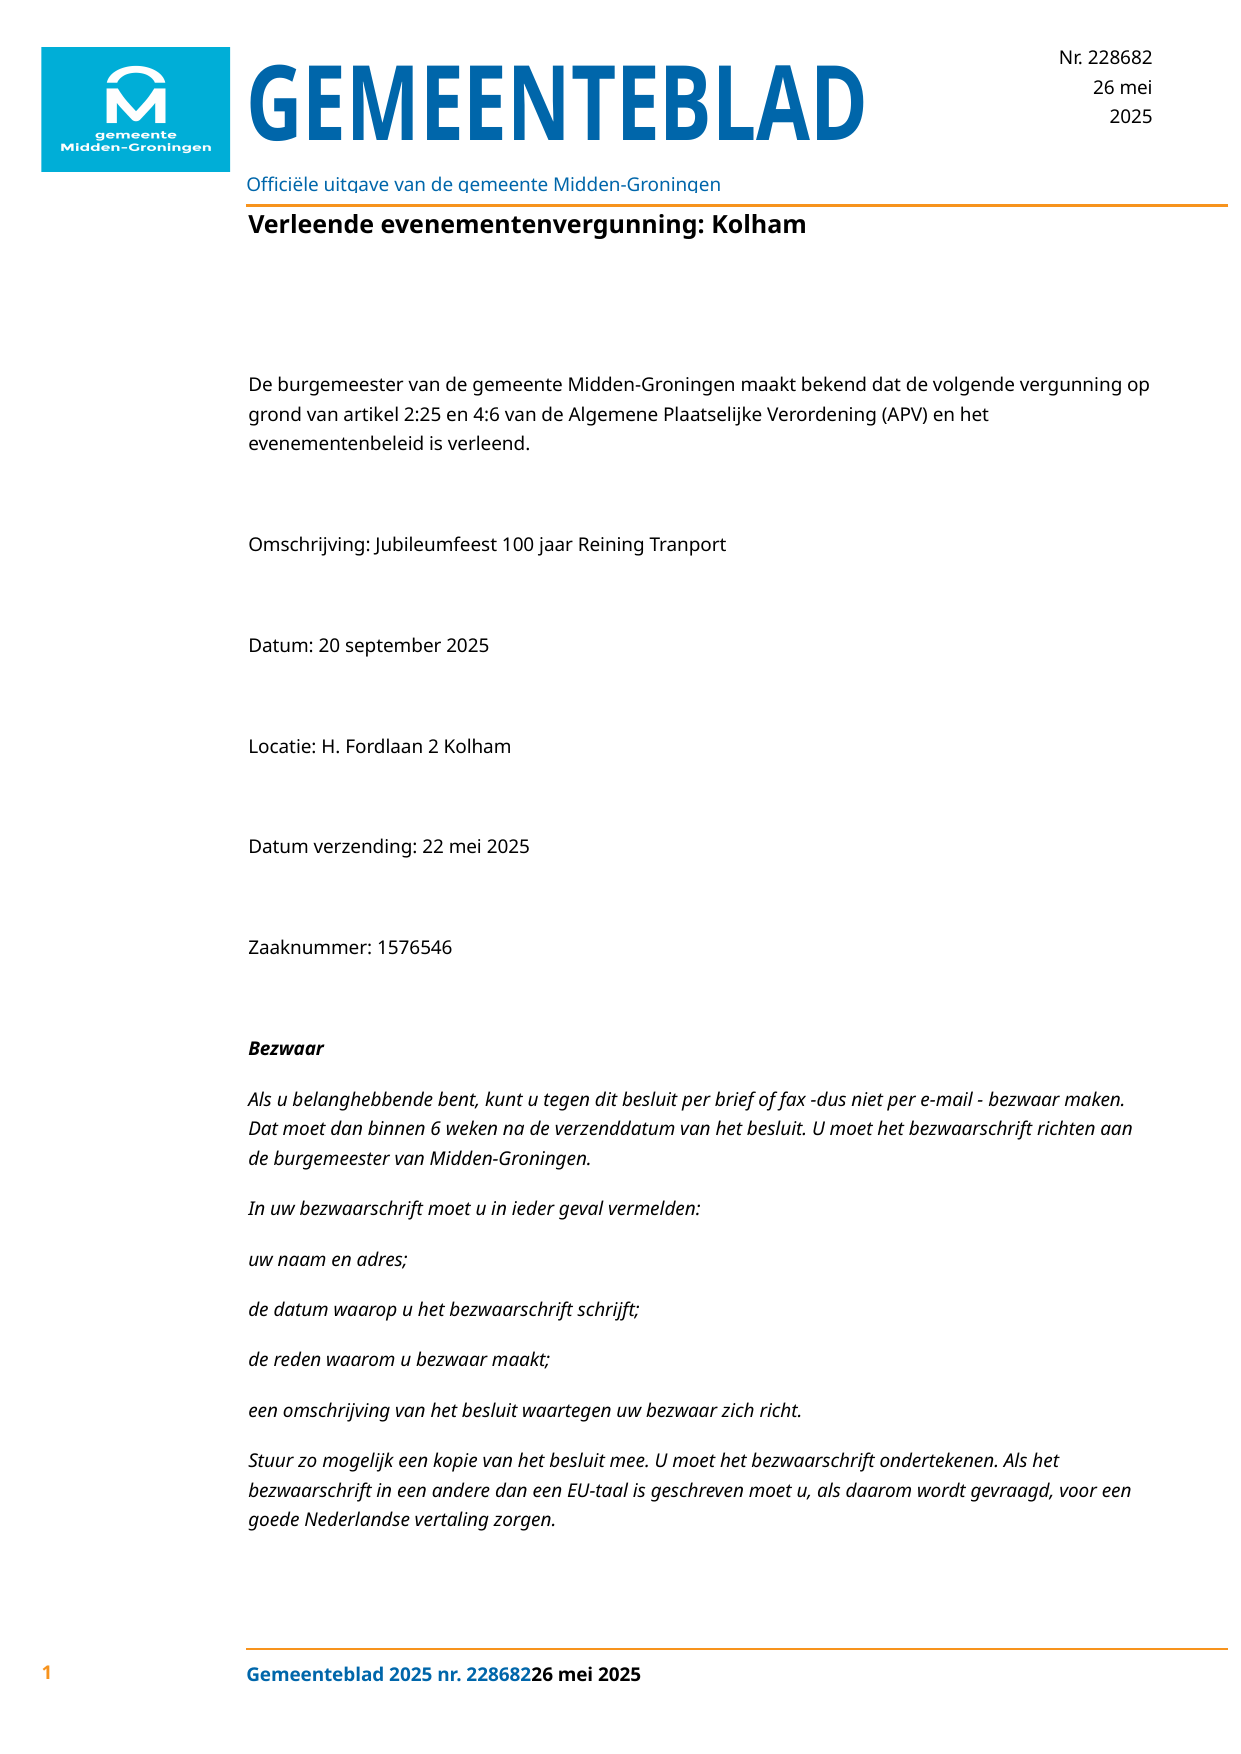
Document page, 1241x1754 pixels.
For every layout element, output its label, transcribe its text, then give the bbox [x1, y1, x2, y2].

text uw naam en adres; [248, 1246, 1152, 1271]
text Datum verzending: 22 mei 2025 [248, 834, 1152, 859]
text de reden waarom u bezwaar maakt; [248, 1347, 1152, 1372]
text Locatie: H. Fordlaan 2 Kolham [248, 733, 1152, 758]
text Zaaknummer: 1576546 [248, 934, 1152, 960]
text Verleende evenementenvergunning: Kolham [248, 207, 1152, 241]
text Bezwaar [248, 1035, 1152, 1061]
text De burgemeester van de gemeente Midden-Groningen maakt bekend dat de volgende vergunning op grond van artikel 2:25 en 4:6 van de Algemene Plaatselijke Verordening (APV) en het evenementenbeleid is verleend. [248, 371, 1152, 456]
text de datum waarop u het bezwaarschrift schrijft; [248, 1296, 1152, 1322]
picture [184, 146, 190, 153]
text Omschrijving: Jubileumfeest 100 jaar Reining Tranport [248, 531, 1152, 557]
text Stuur zo mogelijk een kopie van het besluit mee. U moet het bezwaarschrift ondertekenen. Als het bezwaarschrift in een andere dan een EU-taal is geschreven moet u, als daarom wordt gevraagd, voor een goede Nederlandse vertaling zorgen. [248, 1447, 1152, 1532]
text een omschrijving van het besluit waartegen uw bezwaar zich richt. [248, 1397, 1152, 1423]
picture [107, 89, 165, 122]
text Als u belanghebbende bent, kunt u tegen dit besluit per brief of fax -dus niet per e-mail - bezwaar maken. Dat moet dan binnen 6 weken na de verzenddatum van het besluit. U moet het bezwaarschrift richten aan de burgemeester van Midden-Groningen. [248, 1086, 1152, 1171]
picture [108, 66, 164, 82]
text In uw bezwaarschrift moet u in ieder geval vermelden: [248, 1195, 1152, 1221]
text Datum: 20 september 2025 [248, 632, 1152, 658]
